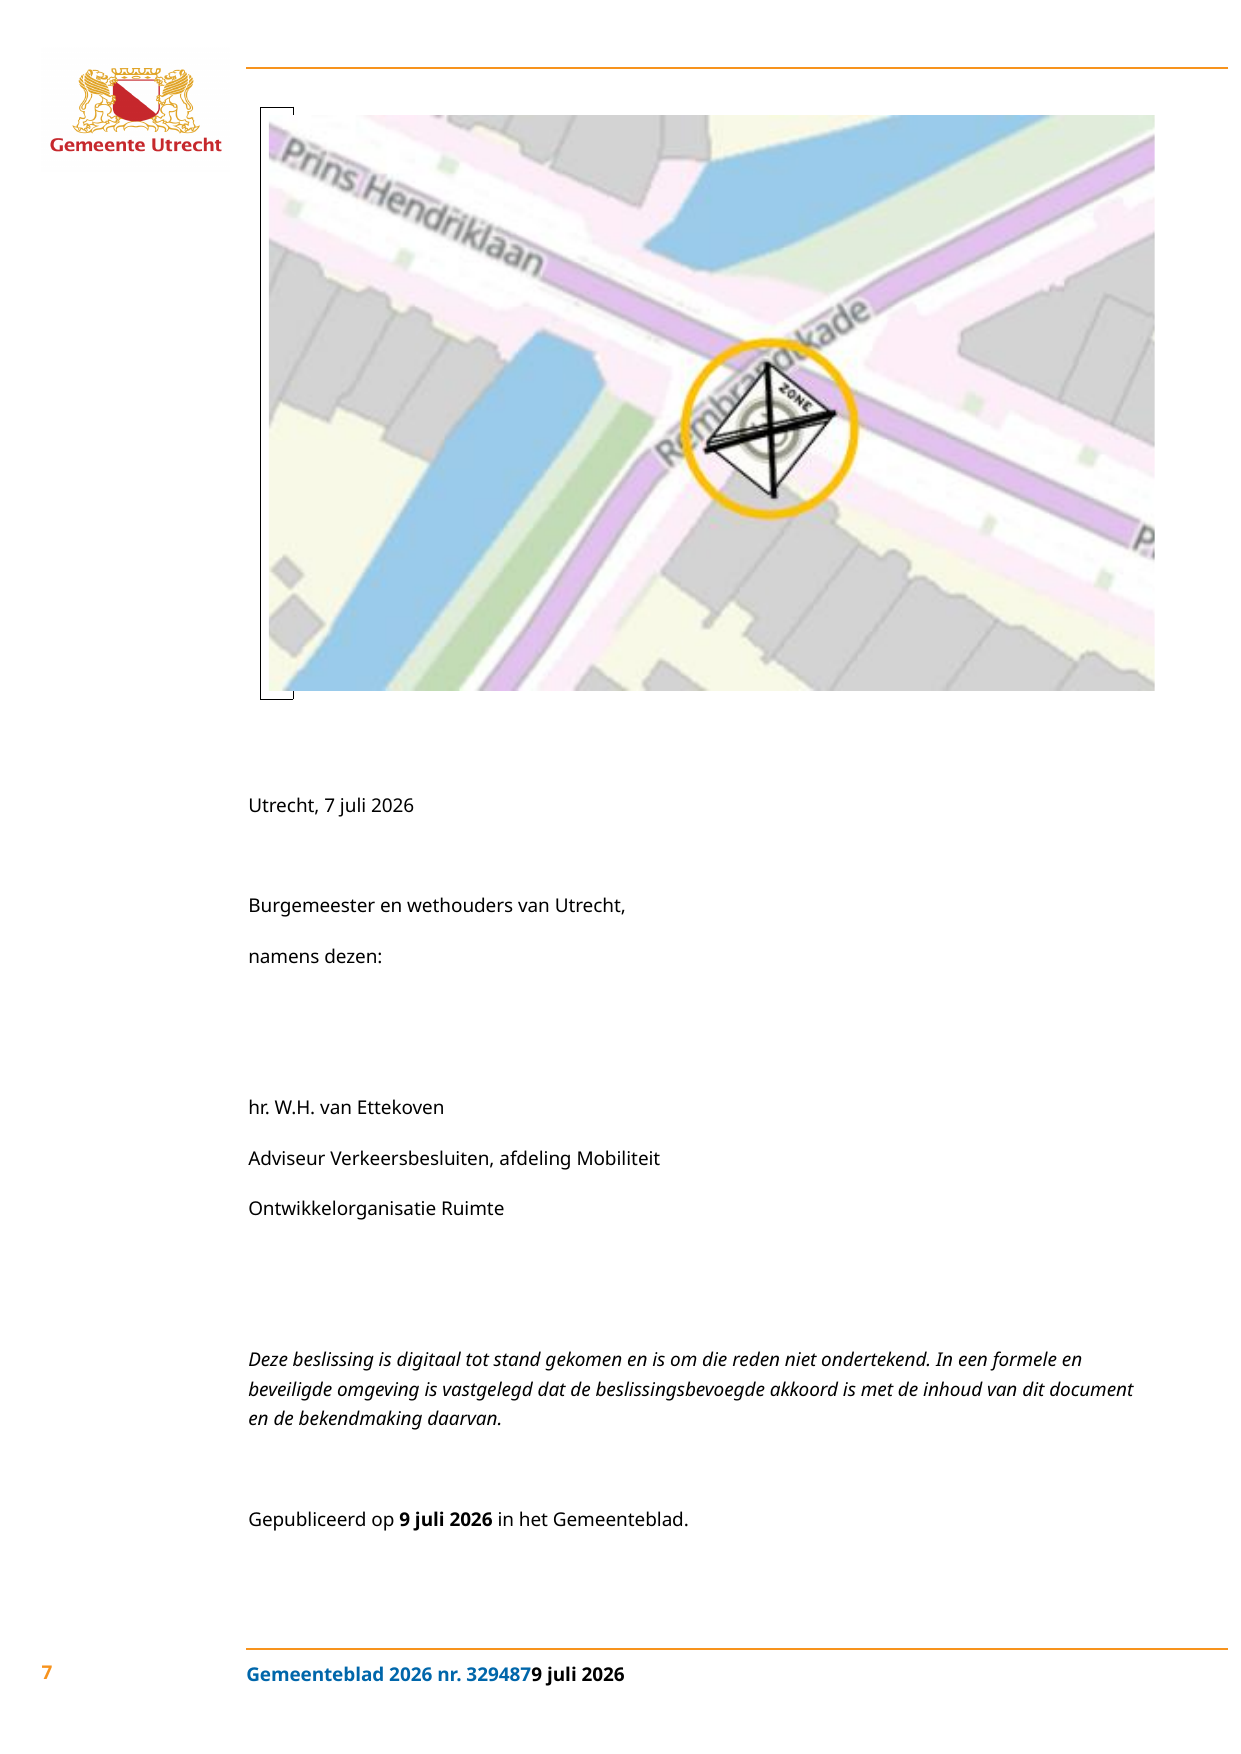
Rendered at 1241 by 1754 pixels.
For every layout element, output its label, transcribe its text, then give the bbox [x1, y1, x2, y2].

text namens dezen: [248, 943, 1152, 969]
picture [41, 47, 231, 172]
text Utrecht, 7 juli 2026 [248, 792, 1152, 817]
picture [268, 115, 1155, 691]
text Burgemeester en wethouders van Utrecht, [248, 893, 1152, 918]
text Adviseur Verkeersbesluiten, afdeling Mobiliteit [248, 1145, 1152, 1170]
text Gepubliceerd op 9 juli 2026 in het Gemeenteblad. [248, 1506, 1152, 1532]
text hr. W.H. van Ettekoven [248, 1094, 1152, 1120]
text Ontwikkelorganisatie Ruimte [248, 1195, 1152, 1221]
text Deze beslissing is digitaal tot stand gekomen en is om die reden niet ondertekend. In een formele en beveiligde omgeving is vastgelegd dat de beslissingsbevoegde akkoord is met de inhoud van dit document en de bekendmaking daarvan. [248, 1346, 1152, 1431]
